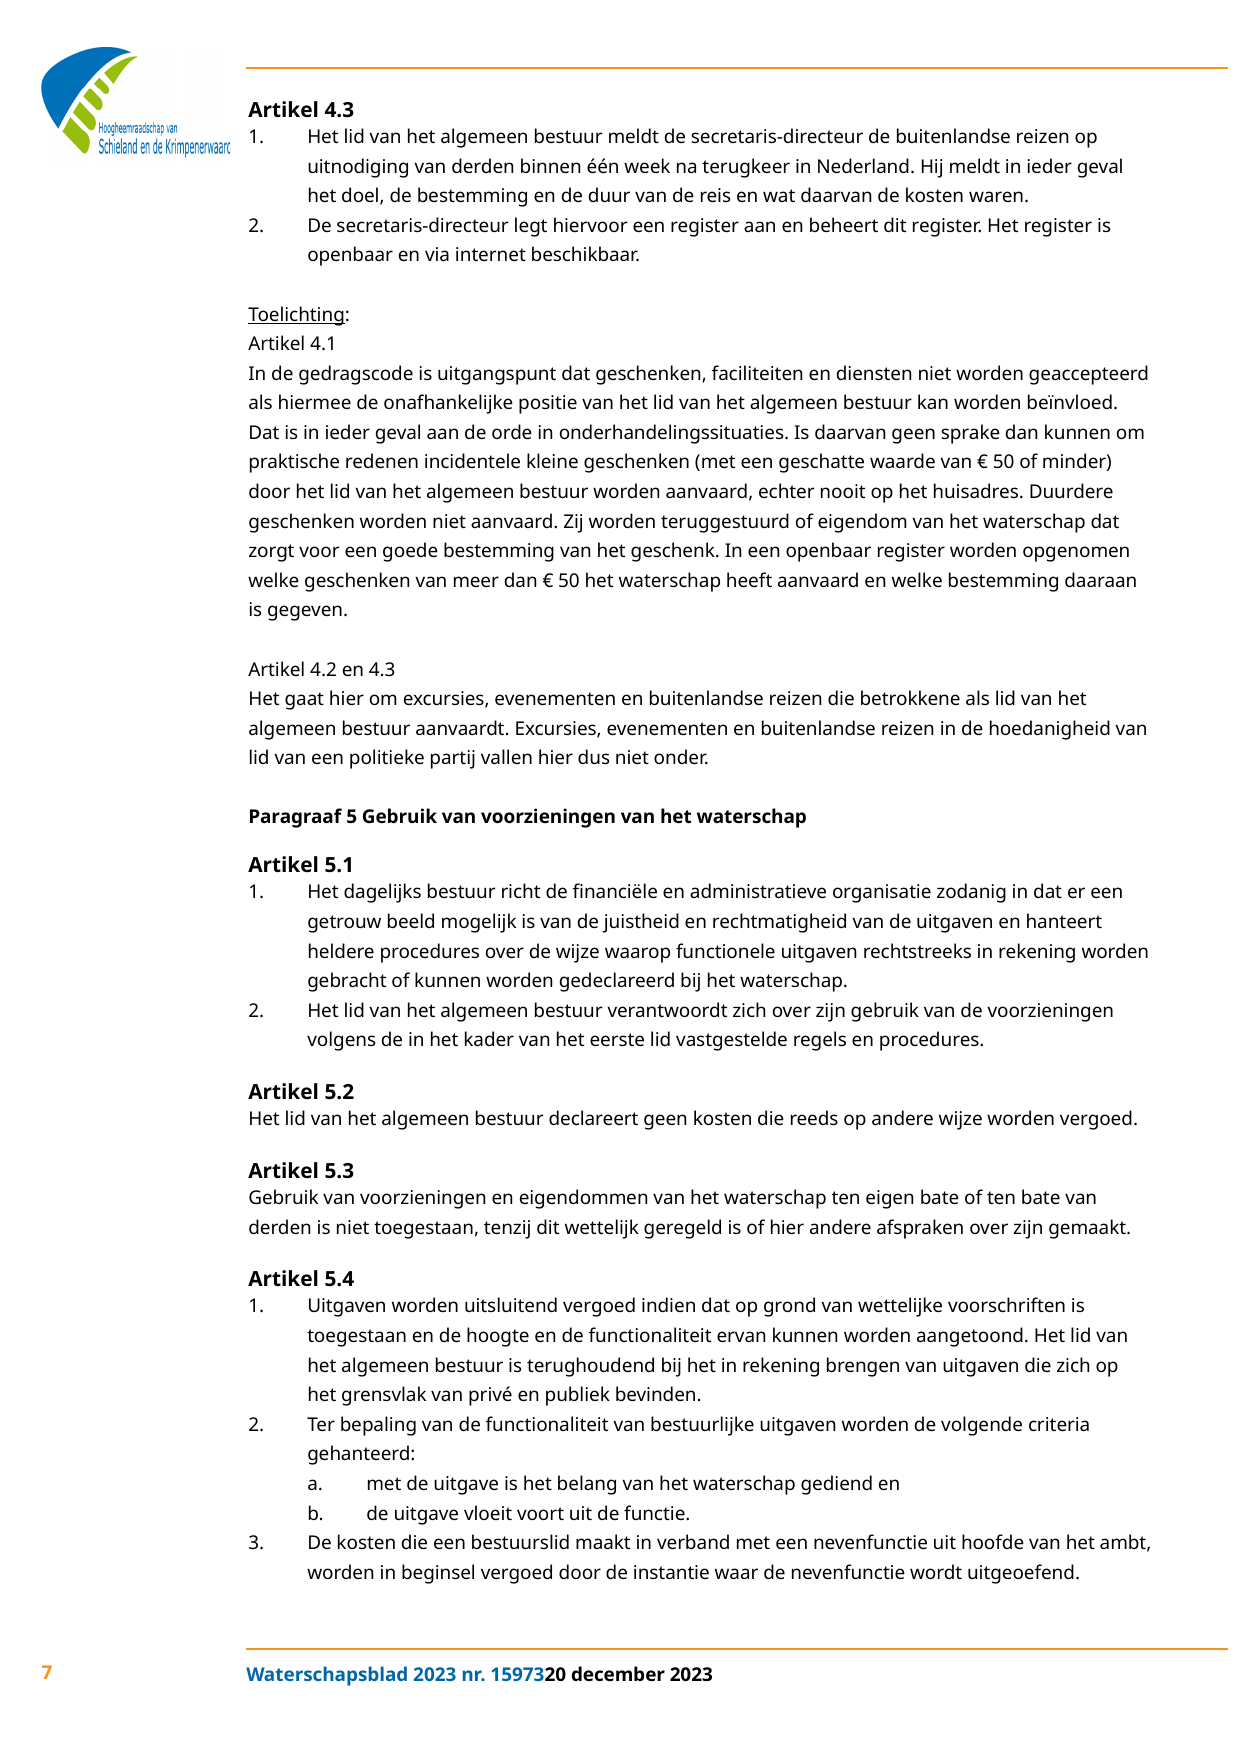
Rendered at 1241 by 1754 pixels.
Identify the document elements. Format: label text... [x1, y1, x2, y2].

text Artikel 5.1 [248, 850, 1152, 879]
list Het lid van het algemeen bestuur meldt de secretaris-directeur de buitenlandse reizen op uitnodiging van derden binnen één week na terugkeer in Nederland. Hij meldt in ieder geval het doel, de bestemming en de duur van de reis en wat daarvan de kosten waren. [248, 123, 1152, 208]
list Het dagelijks bestuur richt de financiële en administratieve organisatie zodanig in dat er een getrouw beeld mogelijk is van de juistheid en rechtmatigheid van de uitgaven en hanteert heldere procedures over de wijze waarop functionele uitgaven rechtstreeks in rekening worden gebracht of kunnen worden gedeclareerd bij het waterschap. [248, 879, 1152, 993]
list Uitgaven worden uitsluitend vergoed indien dat op grond van wettelijke voorschriften is toegestaan en de hoogte en de functionaliteit ervan kunnen worden aangetoond. Het lid van het algemeen bestuur is terughoudend bij het in rekening brengen van uitgaven die zich op het grensvlak van privé en publiek bevinden. [248, 1293, 1152, 1407]
text Toelichting: [248, 301, 1152, 326]
text Artikel 4.3 [248, 95, 1152, 123]
text Paragraaf 5 Gebruik van voorzieningen van het waterschap [248, 804, 1152, 829]
text Het lid van het algemeen bestuur declareert geen kosten die reeds op andere wijze worden vergoed. [248, 1105, 1152, 1131]
text Gebruik van voorzieningen en eigendommen van het waterschap ten eigen bate of ten bate van derden is niet toegestaan, tenzij dit wettelijk geregeld is of hier andere afspraken over zijn gemaakt. [248, 1184, 1152, 1239]
text In de gedragscode is uitgangspunt dat geschenken, faciliteiten en diensten niet worden geaccepteerd als hiermee de onafhankelijke positie van het lid van het algemeen bestuur kan worden beïnvloed. Dat is in ieder geval aan de orde in onderhandelingssituaties. Is daarvan geen sprake dan kunnen om praktische redenen incidentele kleine geschenken (met een geschatte waarde van € 50 of minder) door het lid van het algemeen bestuur worden aanvaard, echter nooit op het huisadres. Duurdere geschenken worden niet aanvaard. Zij worden teruggestuurd of eigendom van het waterschap dat zorgt voor een goede bestemming van het geschenk. In een openbaar register worden opgenomen welke geschenken van meer dan € 50 het waterschap heeft aanvaard en welke bestemming daaraan is gegeven. [248, 360, 1152, 622]
list De kosten die een bestuurslid maakt in verband met een nevenfunctie uit hoofde van het ambt, worden in beginsel vergoed door de instantie waar de nevenfunctie wordt uitgeoefend. [248, 1529, 1152, 1585]
text Artikel 4.1 [248, 330, 1152, 356]
list Het lid van het algemeen bestuur verantwoordt zich over zijn gebruik van de voorzieningen volgens de in het kader van het eerste lid vastgestelde regels en procedures. [248, 997, 1152, 1052]
text Artikel 5.4 [248, 1264, 1152, 1293]
picture [41, 47, 231, 172]
list Ter bepaling van de functionaliteit van bestuurlijke uitgaven worden de volgende criteria gehanteerd: [248, 1411, 1152, 1466]
list De secretaris-directeur legt hiervoor een register aan en beheert dit register. Het register is openbaar en via internet beschikbaar. [248, 212, 1152, 267]
list met de uitgave is het belang van het waterschap gediend en [307, 1470, 1152, 1496]
text Het gaat hier om excursies, evenementen en buitenlandse reizen die betrokkene als lid van het algemeen bestuur aanvaardt. Excursies, evenementen en buitenlandse reizen in de hoedanigheid van lid van een politieke partij vallen hier dus niet onder. [248, 685, 1152, 770]
text Artikel 5.2 [248, 1077, 1152, 1105]
text Artikel 5.3 [248, 1156, 1152, 1184]
text Artikel 4.2 en 4.3 [248, 656, 1152, 681]
list de uitgave vloeit voort uit de functie. [307, 1500, 1152, 1526]
